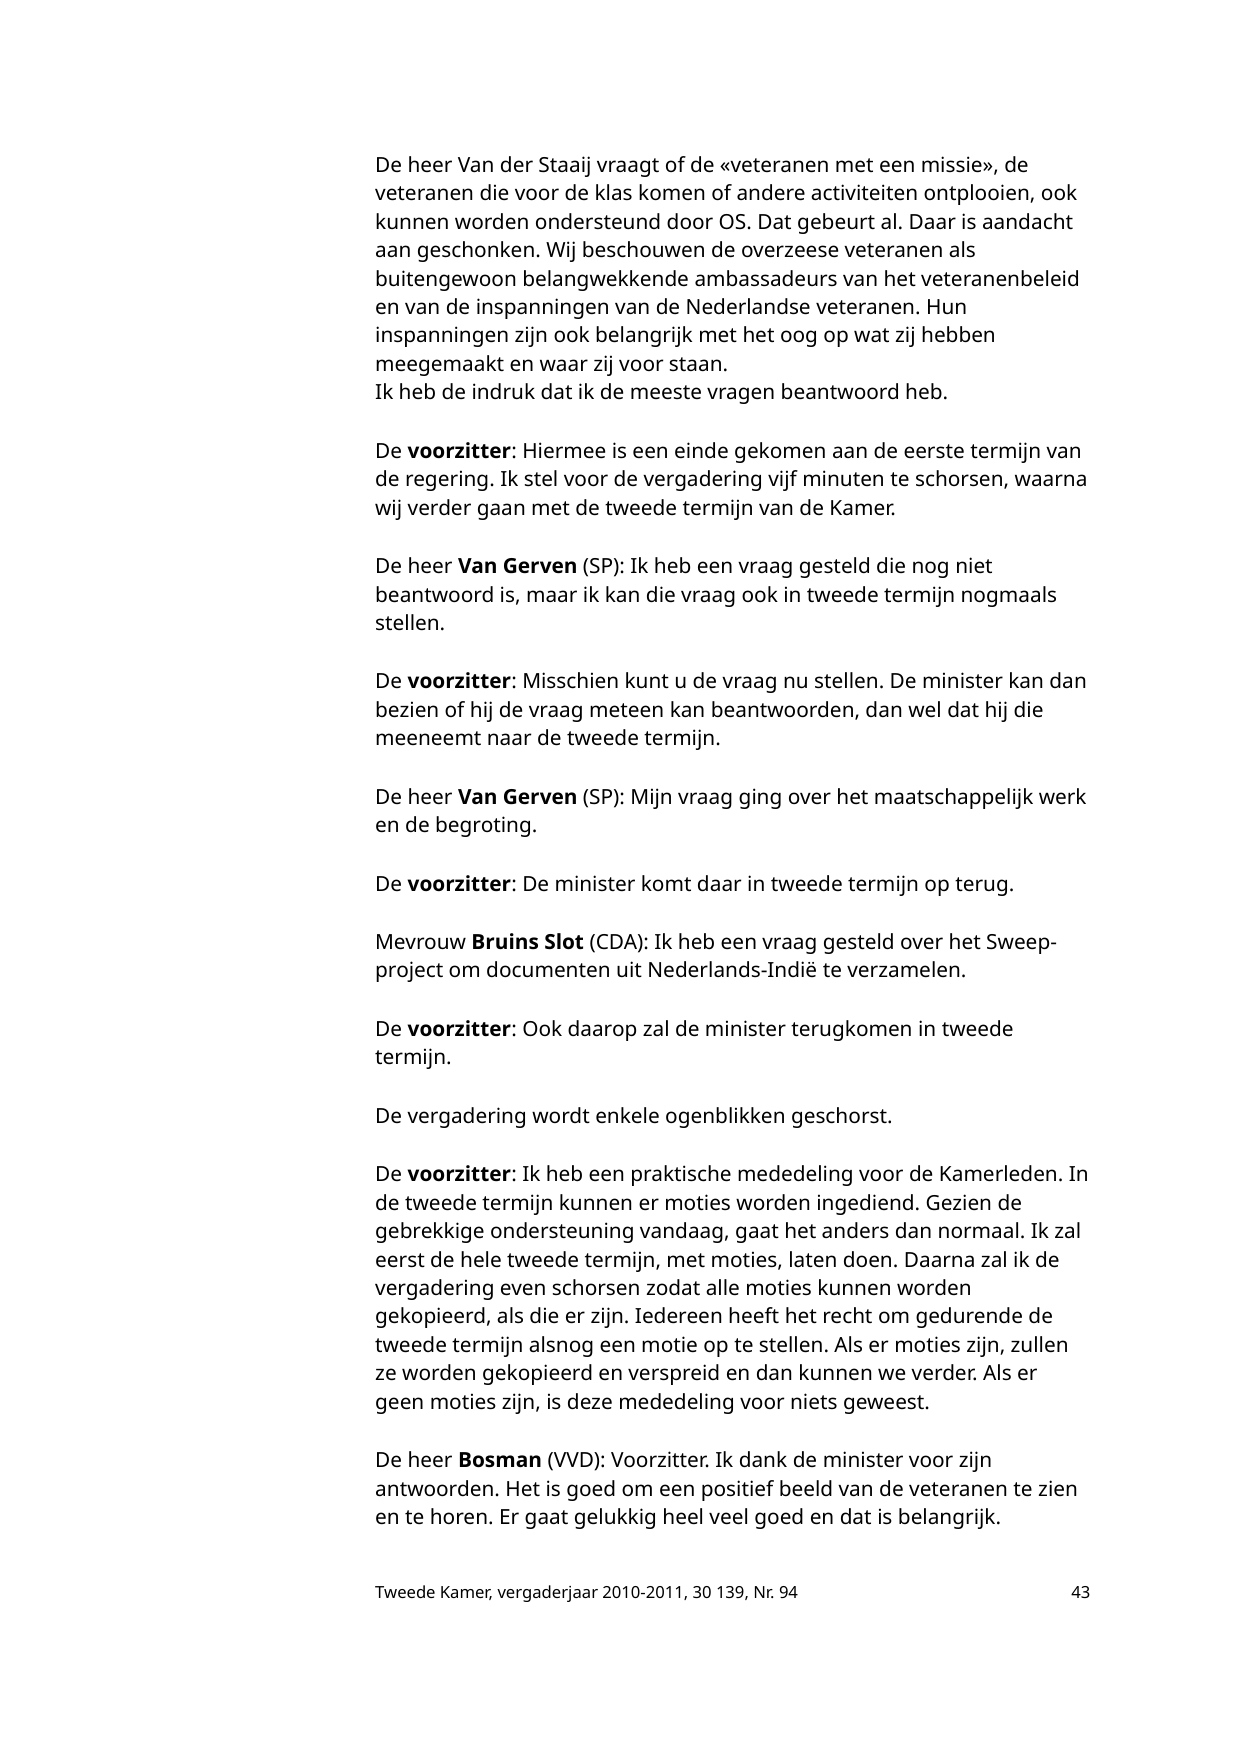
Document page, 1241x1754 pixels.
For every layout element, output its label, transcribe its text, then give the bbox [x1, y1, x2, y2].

text De voorzitter: Hiermee is een einde gekomen aan de eerste termijn van de regering. Ik stel voor de vergadering vijf minuten te schorsen, waarna wij verder gaan met de tweede termijn van de Kamer. [375, 436, 1090, 521]
text De voorzitter: Ik heb een praktische mededeling voor de Kamerleden. In de tweede termijn kunnen er moties worden ingediend. Gezien de gebrekkige ondersteuning vandaag, gaat het anders dan normaal. Ik zal eerst de hele tweede termijn, met moties, laten doen. Daarna zal ik de vergadering even schorsen zodat alle moties kunnen worden gekopieerd, als die er zijn. Iedereen heeft het recht om gedurende de tweede termijn alsnog een motie op te stellen. Als er moties zijn, zullen ze worden gekopieerd en verspreid en dan kunnen we verder. Als er geen moties zijn, is deze mededeling voor niets geweest. [375, 1159, 1090, 1415]
text De heer Van Gerven (SP): Mijn vraag ging over het maatschappelijk werk en de begroting. [375, 782, 1090, 839]
text De heer Van der Staaij vraagt of de «veteranen met een missie», de veteranen die voor de klas komen of andere activiteiten ontplooien, ook kunnen worden ondersteund door OS. Dat gebeurt al. Daar is aandacht aan geschonken. Wij beschouwen de overzeese veteranen als buitengewoon belangwekkende ambassadeurs van het veteranenbeleid en van de inspanningen van de Nederlandse veteranen. Hun inspanningen zijn ook belangrijk met het oog op wat zij hebben meegemaakt en waar zij voor staan. [375, 150, 1090, 377]
text De voorzitter: De minister komt daar in tweede termijn op terug. [375, 869, 1090, 897]
text Mevrouw Bruins Slot (CDA): Ik heb een vraag gesteld over het Sweep-project om documenten uit Nederlands-Indië te verzamelen. [375, 927, 1090, 984]
text De heer Van Gerven (SP): Ik heb een vraag gesteld die nog niet beantwoord is, maar ik kan die vraag ook in tweede termijn nogmaals stellen. [375, 551, 1090, 637]
text De heer Bosman (VVD): Voorzitter. Ik dank de minister voor zijn antwoorden. Het is goed om een positief beeld van de veteranen te zien en te horen. Er gaat gelukkig heel veel goed en dat is belangrijk. [375, 1445, 1090, 1531]
text De vergadering wordt enkele ogenblikken geschorst. [375, 1101, 1090, 1129]
text Ik heb de indruk dat ik de meeste vragen beantwoord heb. [375, 377, 1090, 406]
text De voorzitter: Misschien kunt u de vraag nu stellen. De minister kan dan bezien of hij de vraag meteen kan beantwoorden, dan wel dat hij die meeneemt naar de tweede termijn. [375, 667, 1090, 752]
text De voorzitter: Ook daarop zal de minister terugkomen in tweede termijn. [375, 1014, 1090, 1071]
